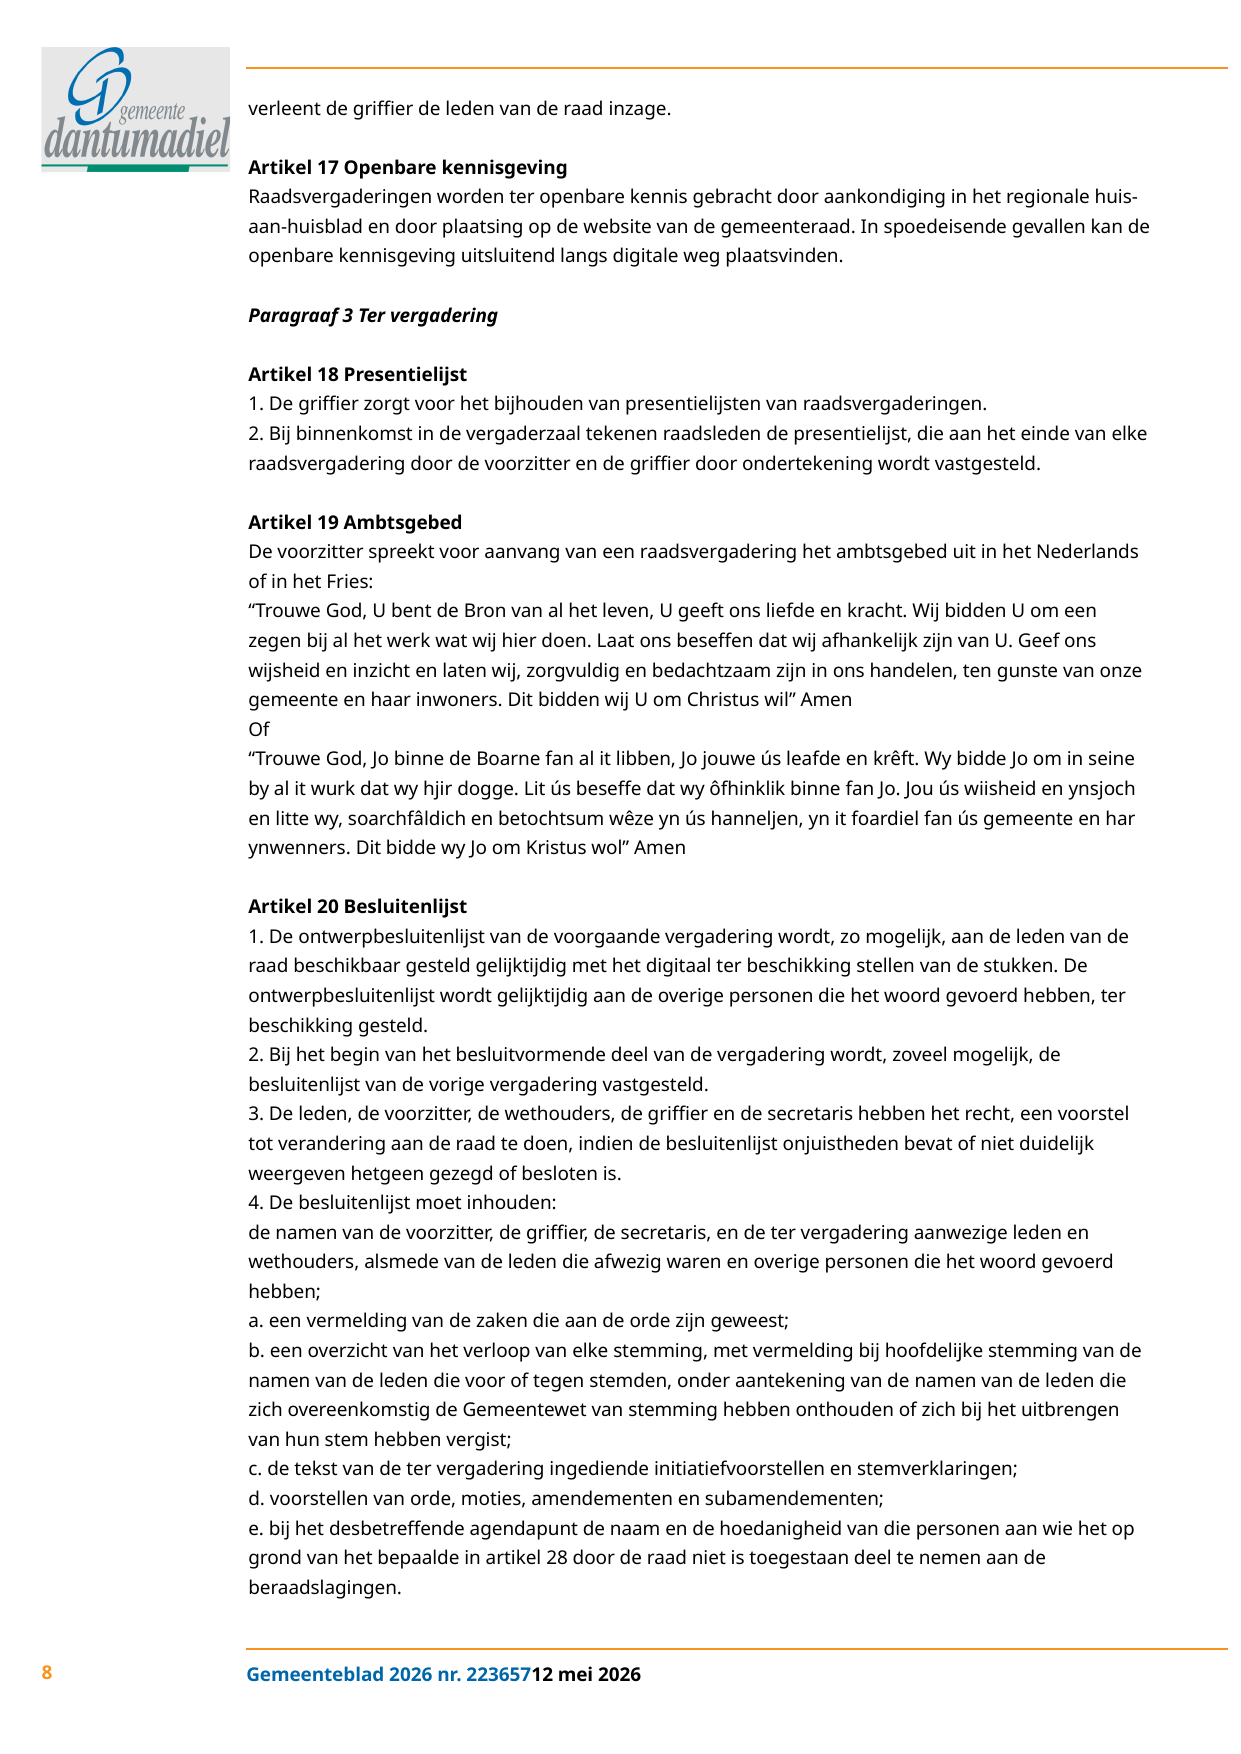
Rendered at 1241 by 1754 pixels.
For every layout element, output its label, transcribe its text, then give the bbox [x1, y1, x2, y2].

text Artikel 17 Openbare kennisgeving [248, 154, 1152, 180]
text c. de tekst van de ter vergadering ingediende initiatiefvoorstellen en stemverklaringen; [248, 1456, 1152, 1481]
text Artikel 18 Presentielijst [248, 361, 1152, 387]
text De voorzitter spreekt voor aanvang van een raadsvergadering het ambtsgebed uit in het Nederlands of in het Fries: [248, 538, 1152, 594]
text “Trouwe God, Jo binne de Boarne fan al it libben, Jo jouwe ús leafde en krêft. Wy bidde Jo om in seine by al it wurk dat wy hjir dogge. Lit ús beseffe dat wy ôfhinklik binne fan Jo. Jou ús wiisheid en ynsjoch en litte wy, soarchfâldich en betochtsum wêze yn ús hanneljen, yn it foardiel fan ús gemeente en har ynwenners. Dit bidde wy Jo om Kristus wol” Amen [248, 746, 1152, 860]
picture [41, 47, 231, 172]
text Raadsvergaderingen worden ter openbare kennis gebracht door aankondiging in het regionale huis-aan-huisblad en door plaatsing op de website van de gemeenteraad. In spoedeisende gevallen kan de openbare kennisgeving uitsluitend langs digitale weg plaatsvinden. [248, 183, 1152, 268]
text d. voorstellen van orde, moties, amendementen en subamendementen; [248, 1485, 1152, 1511]
text de namen van de voorzitter, de griffier, de secretaris, en de ter vergadering aanwezige leden en wethouders, alsmede van de leden die afwezig waren en overige personen die het woord gevoerd hebben; [248, 1219, 1152, 1304]
text b. een overzicht van het verloop van elke stemming, met vermelding bij hoofdelijke stemming van de namen van de leden die voor of tegen stemden, onder aantekening van de namen van de leden die zich overeenkomstig de Gemeentewet van stemming hebben onthouden of zich bij het uitbrengen van hun stem hebben vergist; [248, 1337, 1152, 1452]
text a. een vermelding van de zaken die aan de orde zijn geweest; [248, 1308, 1152, 1333]
text Of [248, 716, 1152, 742]
text 3. De leden, de voorzitter, de wethouders, de griffier en de secretaris hebben het recht, een voorstel tot verandering aan de raad te doen, indien de besluitenlijst onjuistheden bevat of niet duidelijk weergeven hetgeen gezegd of besloten is. [248, 1101, 1152, 1186]
text verleent de griffier de leden van de raad inzage. [248, 95, 1152, 121]
text e. bij het desbetreffende agendapunt de naam en de hoedanigheid van die personen aan wie het op grond van het bepaalde in artikel 28 door de raad niet is toegestaan deel te nemen aan de beraadslagingen. [248, 1515, 1152, 1600]
text 1. De griffier zorgt voor het bijhouden van presentielijsten van raadsvergaderingen. [248, 391, 1152, 416]
text Paragraaf 3 Ter vergadering [248, 302, 1152, 328]
text “Trouwe God, U bent de Bron van al het leven, U geeft ons liefde en kracht. Wij bidden U om een zegen bij al het werk wat wij hier doen. Laat ons beseffen dat wij afhankelijk zijn van U. Geef ons wijsheid en inzicht en laten wij, zorgvuldig en bedachtzaam zijn in ons handelen, ten gunste van onze gemeente en haar inwoners. Dit bidden wij U om Christus wil” Amen [248, 598, 1152, 712]
text 1. De ontwerpbesluitenlijst van de voorgaande vergadering wordt, zo mogelijk, aan de leden van de raad beschikbaar gesteld gelijktijdig met het digitaal ter beschikking stellen van de stukken. De ontwerpbesluitenlijst wordt gelijktijdig aan de overige personen die het woord gevoerd hebben, ter beschikking gesteld. [248, 923, 1152, 1038]
text Artikel 20 Besluitenlijst [248, 893, 1152, 919]
text Artikel 19 Ambtsgebed [248, 509, 1152, 535]
text 2. Bij het begin van het besluitvormende deel van de vergadering wordt, zoveel mogelijk, de besluitenlijst van de vorige vergadering vastgesteld. [248, 1041, 1152, 1097]
text 2. Bij binnenkomst in de vergaderzaal tekenen raadsleden de presentielijst, die aan het einde van elke raadsvergadering door de voorzitter en de griffier door ondertekening wordt vastgesteld. [248, 420, 1152, 476]
text 4. De besluitenlijst moet inhouden: [248, 1189, 1152, 1215]
